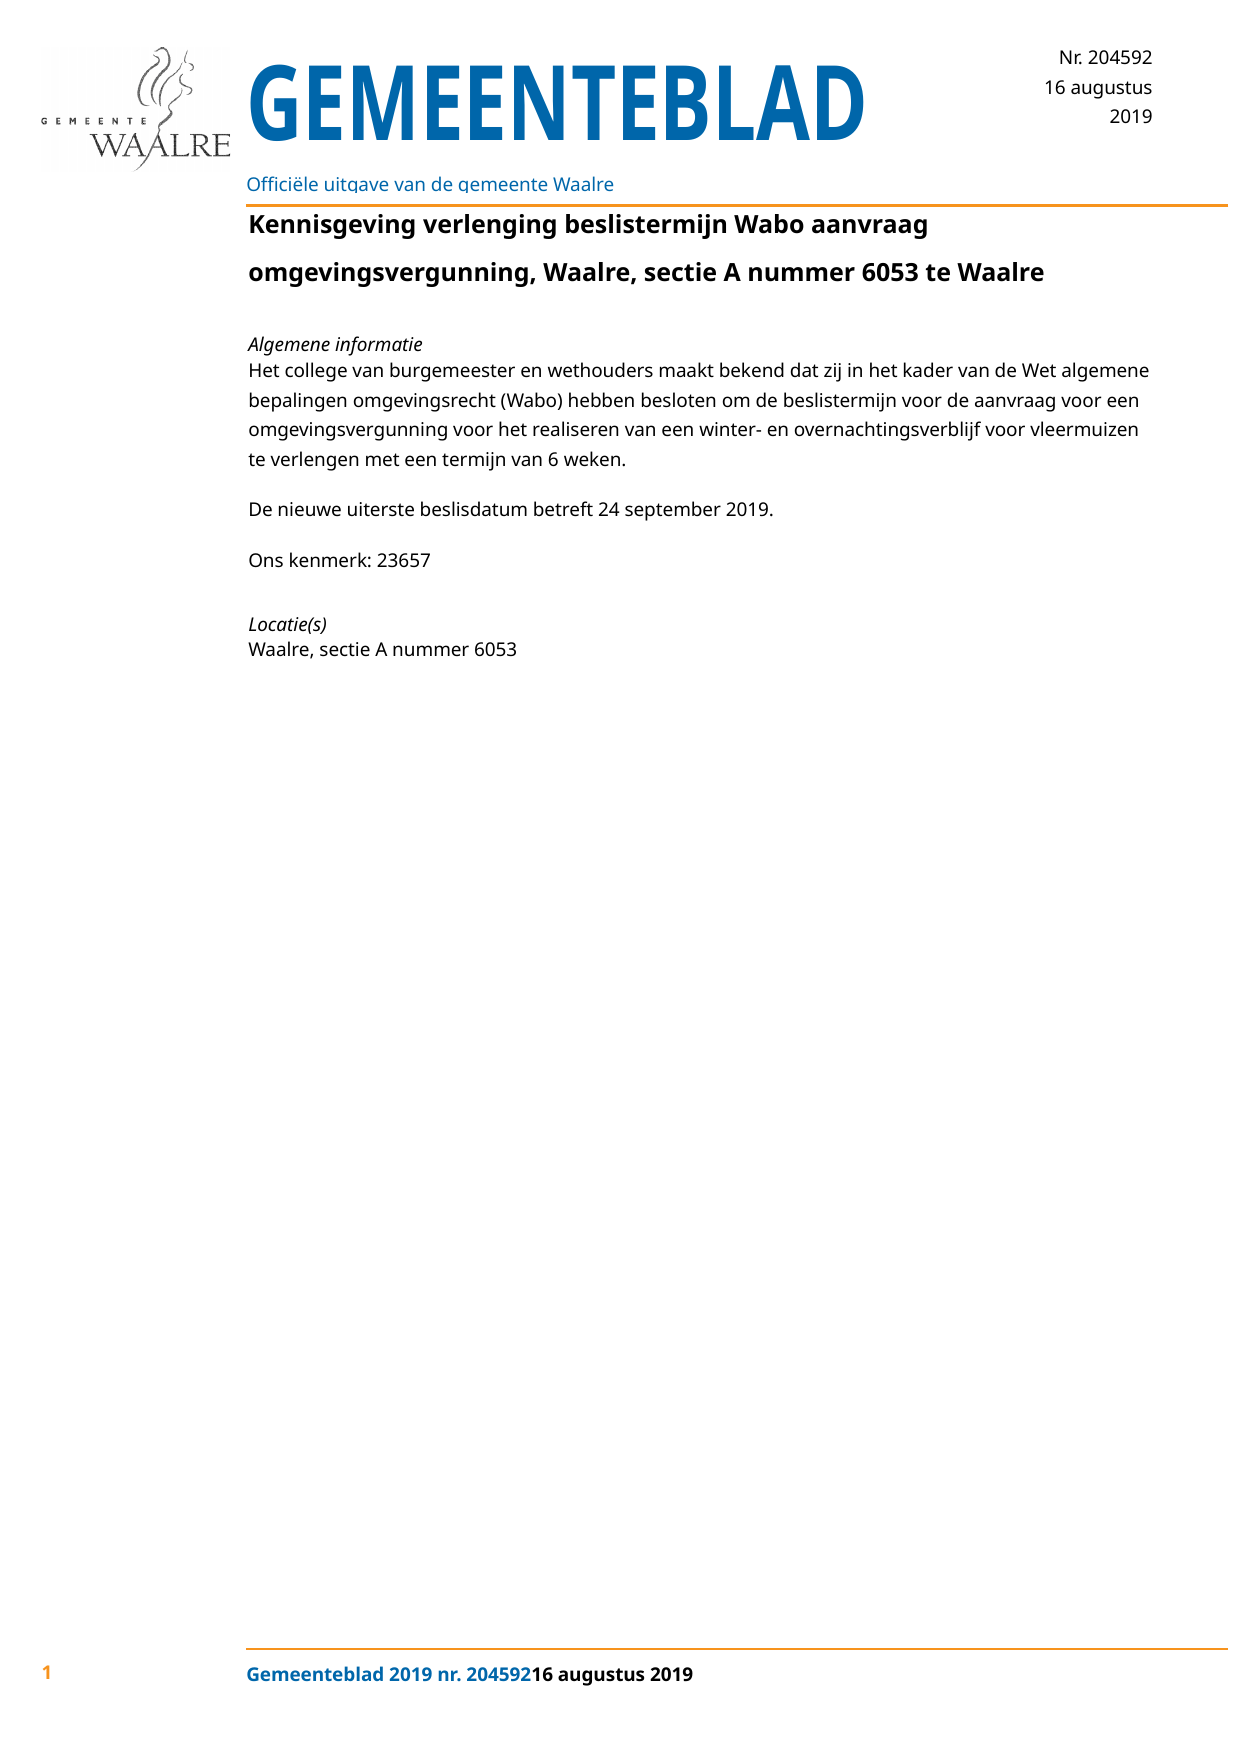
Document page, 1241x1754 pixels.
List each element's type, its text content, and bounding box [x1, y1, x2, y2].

text Waalre, sectie A nummer 6053 [248, 636, 1152, 662]
text Locatie(s) [248, 611, 1152, 636]
text Kennisgeving verlenging beslistermijn Wabo aanvraag omgevingsvergunning, Waalre, sectie A nummer 6053 te Waalre [248, 207, 1152, 288]
text Ons kenmerk: 23657 [248, 547, 1152, 572]
text Het college van burgemeester en wethouders maakt bekend dat zij in het kader van de Wet algemene bepalingen omgevingsrecht (Wabo) hebben besloten om de beslistermijn voor de aanvraag voor een omgevingsvergunning voor het realiseren van een winter- en overnachtingsverblijf voor vleermuizen te verlengen met een termijn van 6 weken. [248, 357, 1152, 472]
text Algemene informatie [248, 331, 1152, 357]
picture [41, 47, 231, 172]
text De nieuwe uiterste beslisdatum betreft 24 september 2019. [248, 496, 1152, 522]
